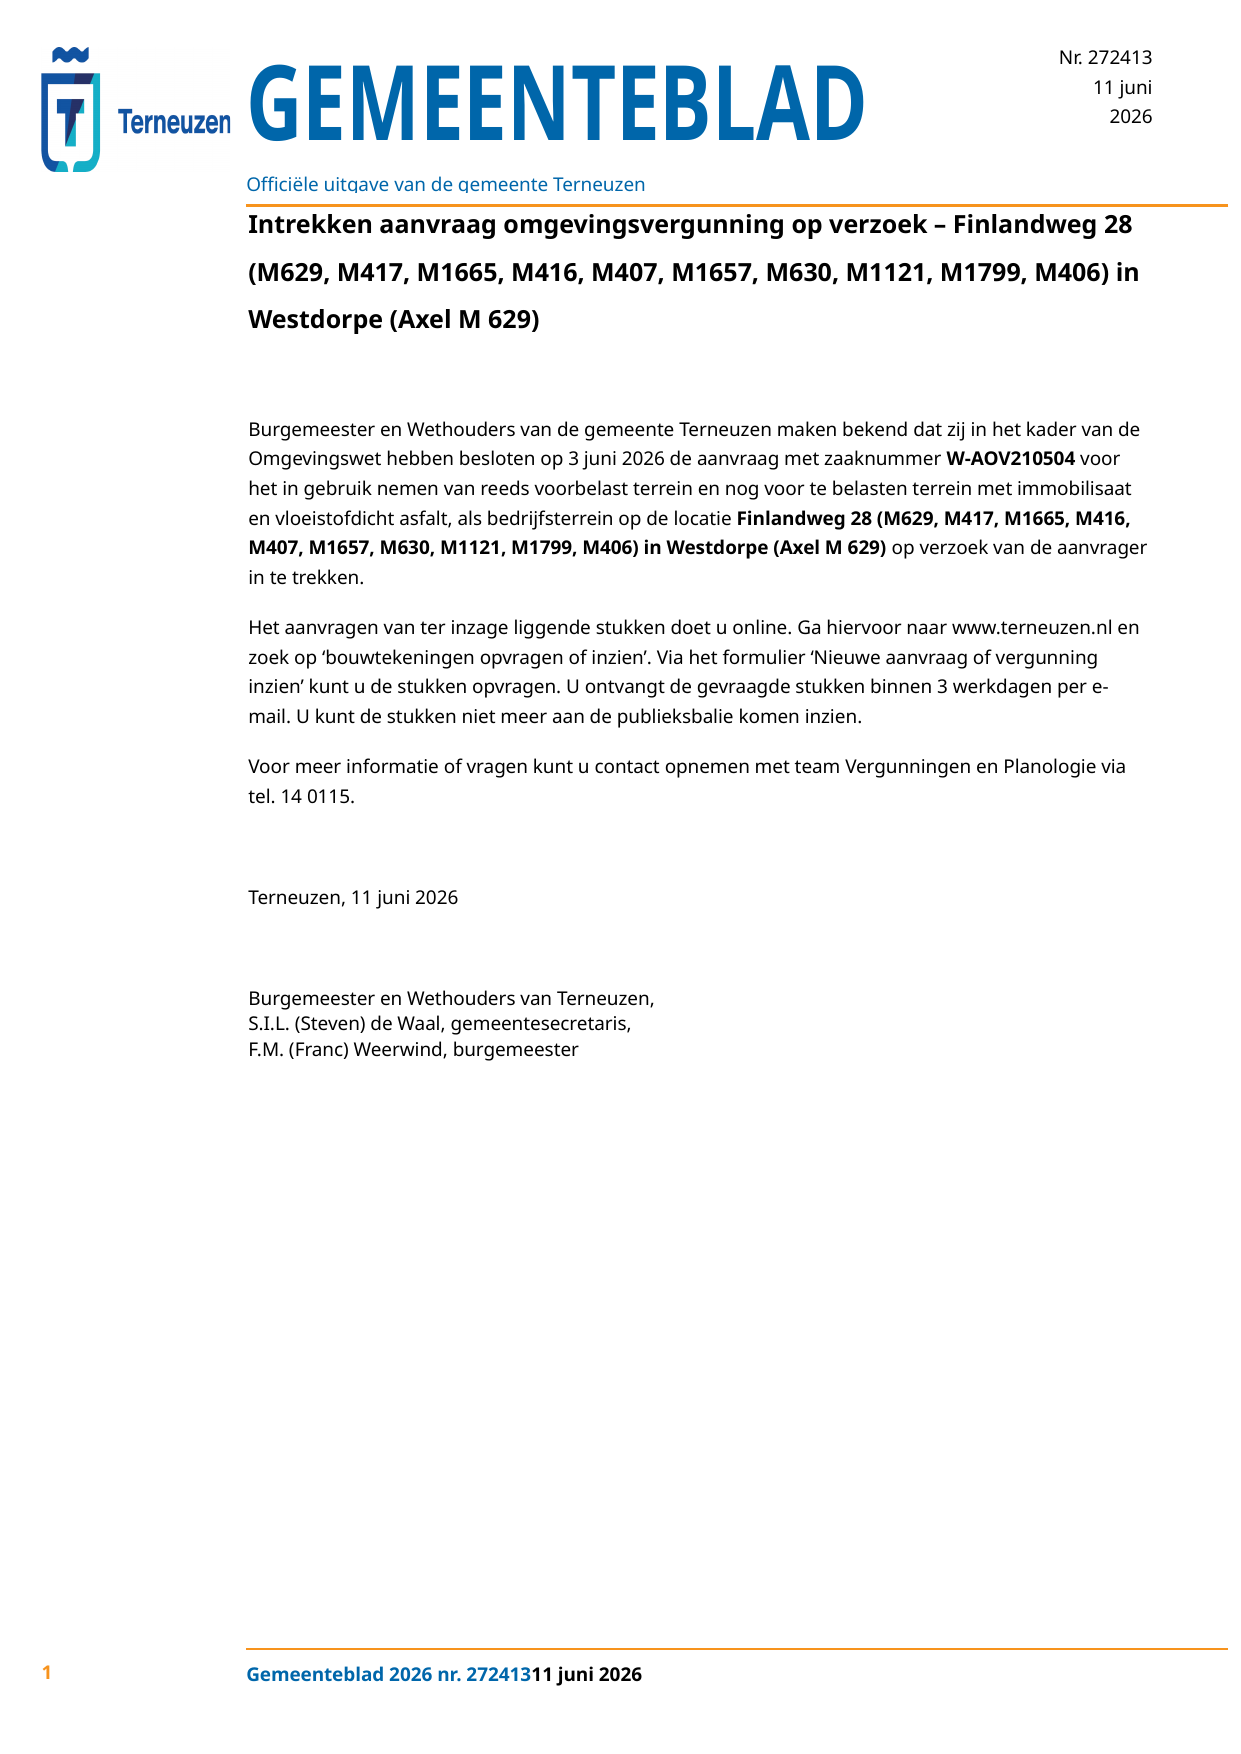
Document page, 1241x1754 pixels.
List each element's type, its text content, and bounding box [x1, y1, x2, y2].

text Terneuzen, 11 juni 2026 [248, 884, 1152, 909]
table_cell F.M. (Franc) Weerwind, burgemeester [248, 1036, 1152, 1062]
table_cell [700, 1062, 1152, 1088]
text Intrekken aanvraag omgevingsvergunning op verzoek – Finlandweg 28 (M629, M417, M1665, M416, M407, M1657, M630, M1121, M1799, M406) in Westdorpe (Axel M 629) [248, 207, 1152, 336]
table_cell [700, 1011, 1152, 1036]
table_header Burgemeester en Wethouders van Terneuzen, [248, 985, 1152, 1011]
table_cell [248, 1062, 700, 1088]
picture [41, 47, 231, 172]
table_cell S.I.L. (Steven) de Waal, gemeentesecretaris, [248, 1011, 700, 1036]
text Burgemeester en Wethouders van de gemeente Terneuzen maken bekend dat zij in het kader van de Omgevingswet hebben besloten op 3 juni 2026 de aanvraag met zaaknummer W-AOV210504 voor het in gebruik nemen van reeds voorbelast terrein en nog voor te belasten terrein met immobilisaat en vloeistofdicht asfalt, als bedrijfsterrein op de locatie Finlandweg 28 (M629, M417, M1665, M416, M407, M1657, M630, M1121, M1799, M406) in Westdorpe (Axel M 629) op verzoek van de aanvrager in te trekken. [248, 416, 1152, 589]
text Voor meer informatie of vragen kunt u contact opnemen met team Vergunningen en Planologie via tel. 14 0115. [248, 753, 1152, 809]
text Het aanvragen van ter inzage liggende stukken doet u online. Ga hiervoor naar www.terneuzen.nl en zoek op ‘bouwtekeningen opvragen of inzien’. Via het formulier ‘Nieuwe aanvraag of vergunning inzien’ kunt u de stukken opvragen. U ontvangt de gevraagde stukken binnen 3 werkdagen per e-mail. U kunt de stukken niet meer aan de publieksbalie komen inzien. [248, 614, 1152, 729]
